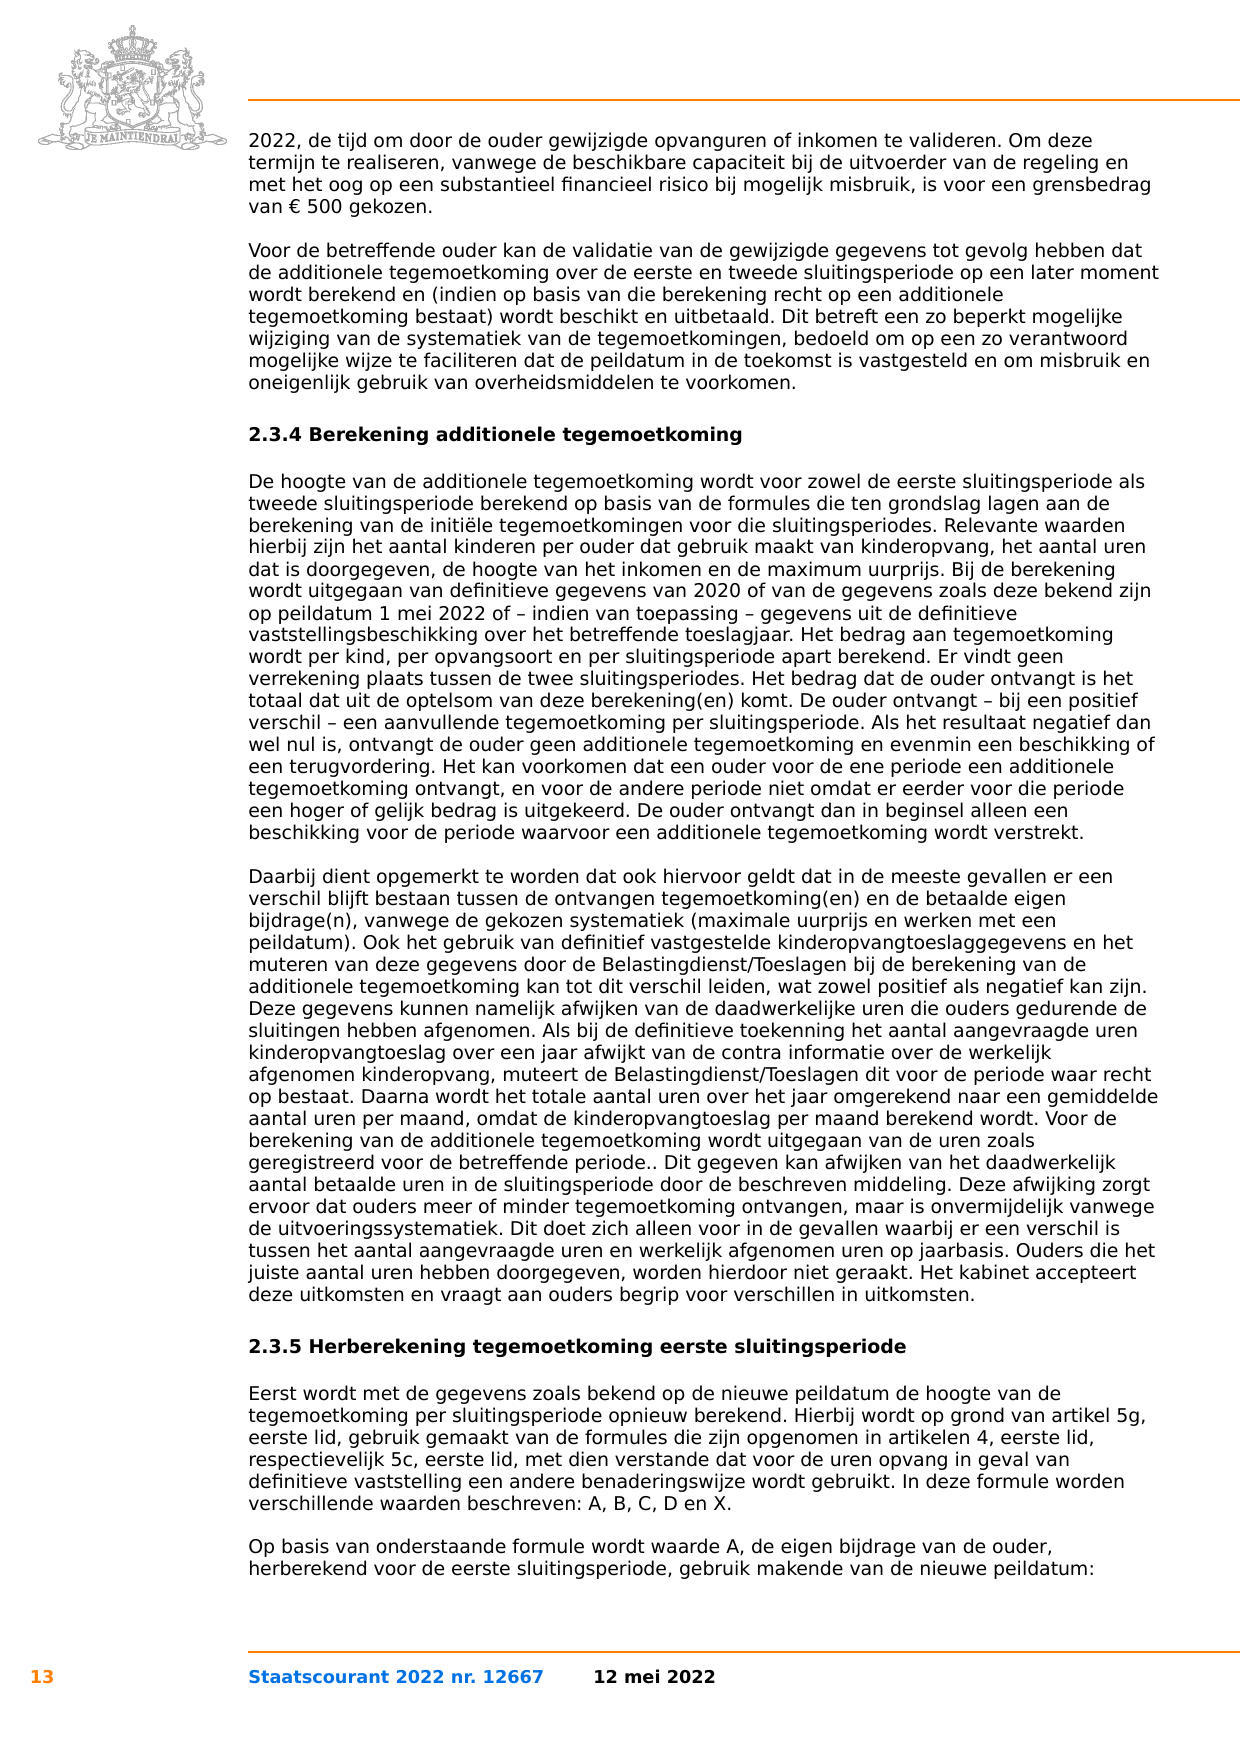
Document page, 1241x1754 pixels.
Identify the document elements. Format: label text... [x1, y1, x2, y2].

text Op basis van onderstaande formule wordt waarde A, de eigen bijdrage van de ouder, herberekend voor de eerste sluitingsperiode, gebruik makende van de nieuwe peildatum: [248, 1536, 1163, 1580]
subtitle 2.3.5 Herberekening tegemoetkoming eerste sluitingsperiode [248, 1336, 1163, 1358]
text Voor de betreffende ouder kan de validatie van de gewijzigde gegevens tot gevolg hebben dat de additionele tegemoetkoming over de eerste en tweede sluitingsperiode op een later moment wordt berekend en (indien op basis van die berekening recht op een additionele tegemoetkoming bestaat) wordt beschikt en uitbetaald. Dit betreft een zo beperkt mogelijke wijziging van de systematiek van de tegemoetkomingen, bedoeld om op een zo verantwoord mogelijke wijze te faciliteren dat de peildatum in de toekomst is vastgesteld en om misbruik en oneigenlijk gebruik van overheidsmiddelen te voorkomen. [248, 240, 1163, 393]
text De hoogte van de additionele tegemoetkoming wordt voor zowel de eerste sluitingsperiode als tweede sluitingsperiode berekend op basis van de formules die ten grondslag lagen aan de berekening van de initiële tegemoetkomingen voor die sluitingsperiodes. Relevante waarden hierbij zijn het aantal kinderen per ouder dat gebruik maakt van kinderopvang, het aantal uren dat is doorgegeven, de hoogte van het inkomen en de maximum uurprijs. Bij de berekening wordt uitgegaan van definitieve gegevens van 2020 of van de gegevens zoals deze bekend zijn op peildatum 1 mei 2022 of – indien van toepassing – gegevens uit de definitieve vaststellingsbeschikking over het betreffende toeslagjaar. Het bedrag aan tegemoetkoming wordt per kind, per opvangsoort en per sluitingsperiode apart berekend. Er vindt geen verrekening plaats tussen de twee sluitingsperiodes. Het bedrag dat de ouder ontvangt is het totaal dat uit de optelsom van deze berekening(en) komt. De ouder ontvangt – bij een positief verschil – een aanvullende tegemoetkoming per sluitingsperiode. Als het resultaat negatief dan wel nul is, ontvangt de ouder geen additionele tegemoetkoming en evenmin een beschikking of een terugvordering. Het kan voorkomen dat een ouder voor de ene periode een additionele tegemoetkoming ontvangt, en voor de andere periode niet omdat er eerder voor die periode een hoger of gelijk bedrag is uitgekeerd. De ouder ontvangt dan in beginsel alleen een beschikking voor de periode waarvoor een additionele tegemoetkoming wordt verstrekt. [248, 471, 1163, 844]
text Daarbij dient opgemerkt te worden dat ook hiervoor geldt dat in de meeste gevallen er een verschil blijft bestaan tussen de ontvangen tegemoetkoming(en) en de betaalde eigen bijdrage(n), vanwege de gekozen systematiek (maximale uurprijs en werken met een peildatum). Ook het gebruik van definitief vastgestelde kinderopvangtoeslaggegevens en het muteren van deze gegevens door de Belastingdienst/Toeslagen bij de berekening van de additionele tegemoetkoming kan tot dit verschil leiden, wat zowel positief als negatief kan zijn. Deze gegevens kunnen namelijk afwijken van de daadwerkelijke uren die ouders gedurende de sluitingen hebben afgenomen. Als bij de definitieve toekenning het aantal aangevraagde uren kinderopvangtoeslag over een jaar afwijkt van de contra informatie over de werkelijk afgenomen kinderopvang, muteert de Belastingdienst/Toeslagen dit voor de periode waar recht op bestaat. Daarna wordt het totale aantal uren over het jaar omgerekend naar een gemiddelde aantal uren per maand, omdat de kinderopvangtoeslag per maand berekend wordt. Voor de berekening van de additionele tegemoetkoming wordt uitgegaan van de uren zoals geregistreerd voor de betreffende periode.. Dit gegeven kan afwijken van het daadwerkelijk aantal betaalde uren in de sluitingsperiode door de beschreven middeling. Deze afwijking zorgt ervoor dat ouders meer of minder tegemoetkoming ontvangen, maar is onvermijdelijk vanwege de uitvoeringssystematiek. Dit doet zich alleen voor in de gevallen waarbij er een verschil is tussen het aantal aangevraagde uren en werkelijk afgenomen uren op jaarbasis. Ouders die het juiste aantal uren hebben doorgegeven, worden hierdoor niet geraakt. Het kabinet accepteert deze uitkomsten en vraagt aan ouders begrip voor verschillen in uitkomsten. [248, 866, 1163, 1306]
picture [38, 25, 227, 150]
text Eerst wordt met de gegevens zoals bekend op de nieuwe peildatum de hoogte van de tegemoetkoming per sluitingsperiode opnieuw berekend. Hierbij wordt op grond van artikel 5g, eerste lid, gebruik gemaakt van de formules die zijn opgenomen in artikelen 4, eerste lid, respectievelijk 5c, eerste lid, met dien verstande dat voor de uren opvang in geval van definitieve vaststelling een andere benaderingswijze wordt gebruikt. In deze formule worden verschillende waarden beschreven: A, B, C, D en X. [248, 1383, 1163, 1514]
text 2022, de tijd om door de ouder gewijzigde opvanguren of inkomen te valideren. Om deze termijn te realiseren, vanwege de beschikbare capaciteit bij de uitvoerder van de regeling en met het oog op een substantieel financieel risico bij mogelijk misbruik, is voor een grensbedrag van € 500 gekozen. [248, 130, 1163, 218]
subtitle 2.3.4 Berekening additionele tegemoetkoming [248, 423, 1163, 446]
